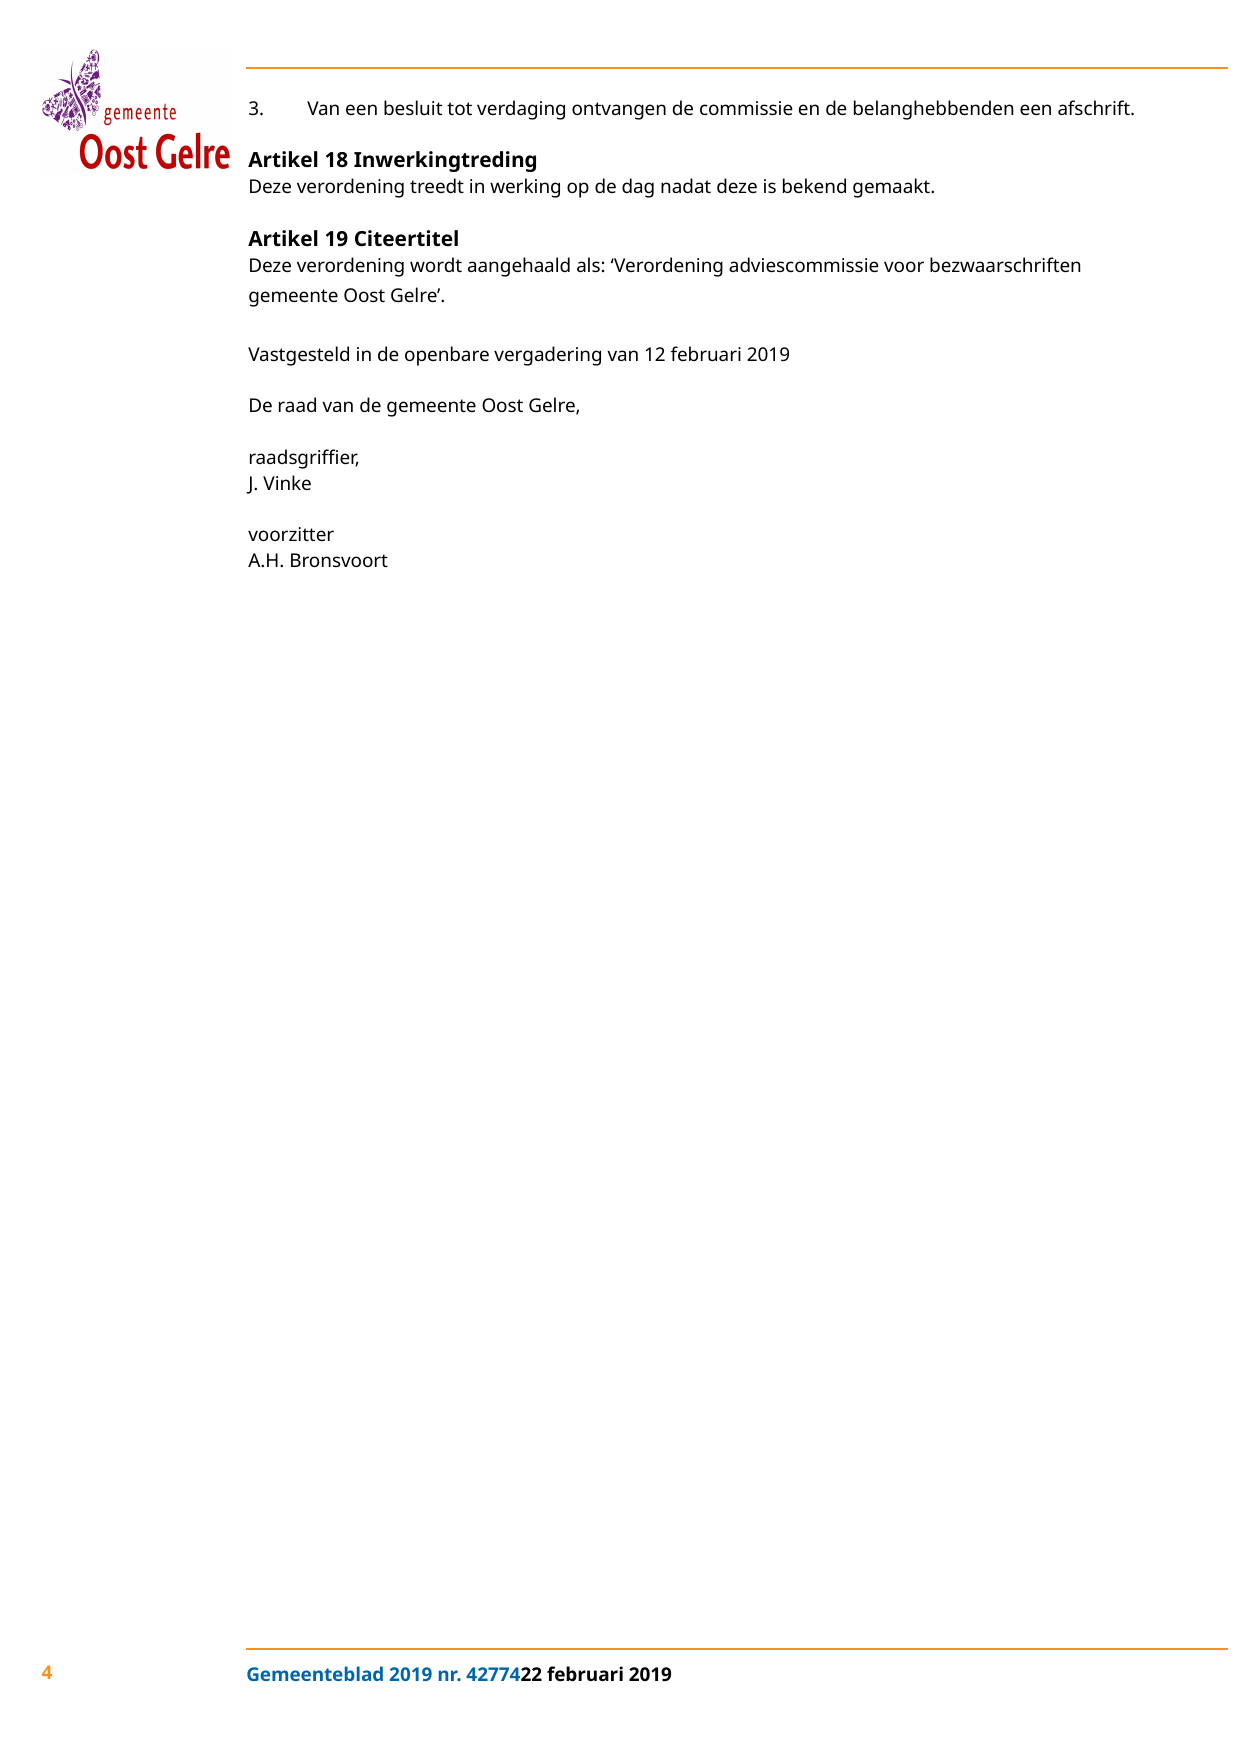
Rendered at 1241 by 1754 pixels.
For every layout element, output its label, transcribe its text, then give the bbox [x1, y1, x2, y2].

text De raad van de gemeente Oost Gelre, [248, 393, 1152, 418]
text raadsgriffier, [248, 444, 1152, 470]
text Artikel 19 Citeertitel [248, 224, 1152, 252]
text voorzitter [248, 521, 1152, 547]
text Vastgesteld in de openbare vergadering van 12 februari 2019 [248, 341, 1152, 367]
text Deze verordening wordt aangehaald als: ‘Verordening adviescommissie voor bezwaarschriften gemeente Oost Gelre’. [248, 252, 1152, 308]
list Van een besluit tot verdaging ontvangen de commissie en de belanghebbenden een afschrift. [248, 95, 1152, 121]
text J. Vinke [248, 470, 1152, 496]
text A.H. Bronsvoort [248, 547, 1152, 573]
text Deze verordening treedt in werking op de dag nadat deze is bekend gemaakt. [248, 174, 1152, 199]
text Artikel 18 Inwerkingtreding [248, 145, 1152, 174]
picture [41, 47, 231, 172]
